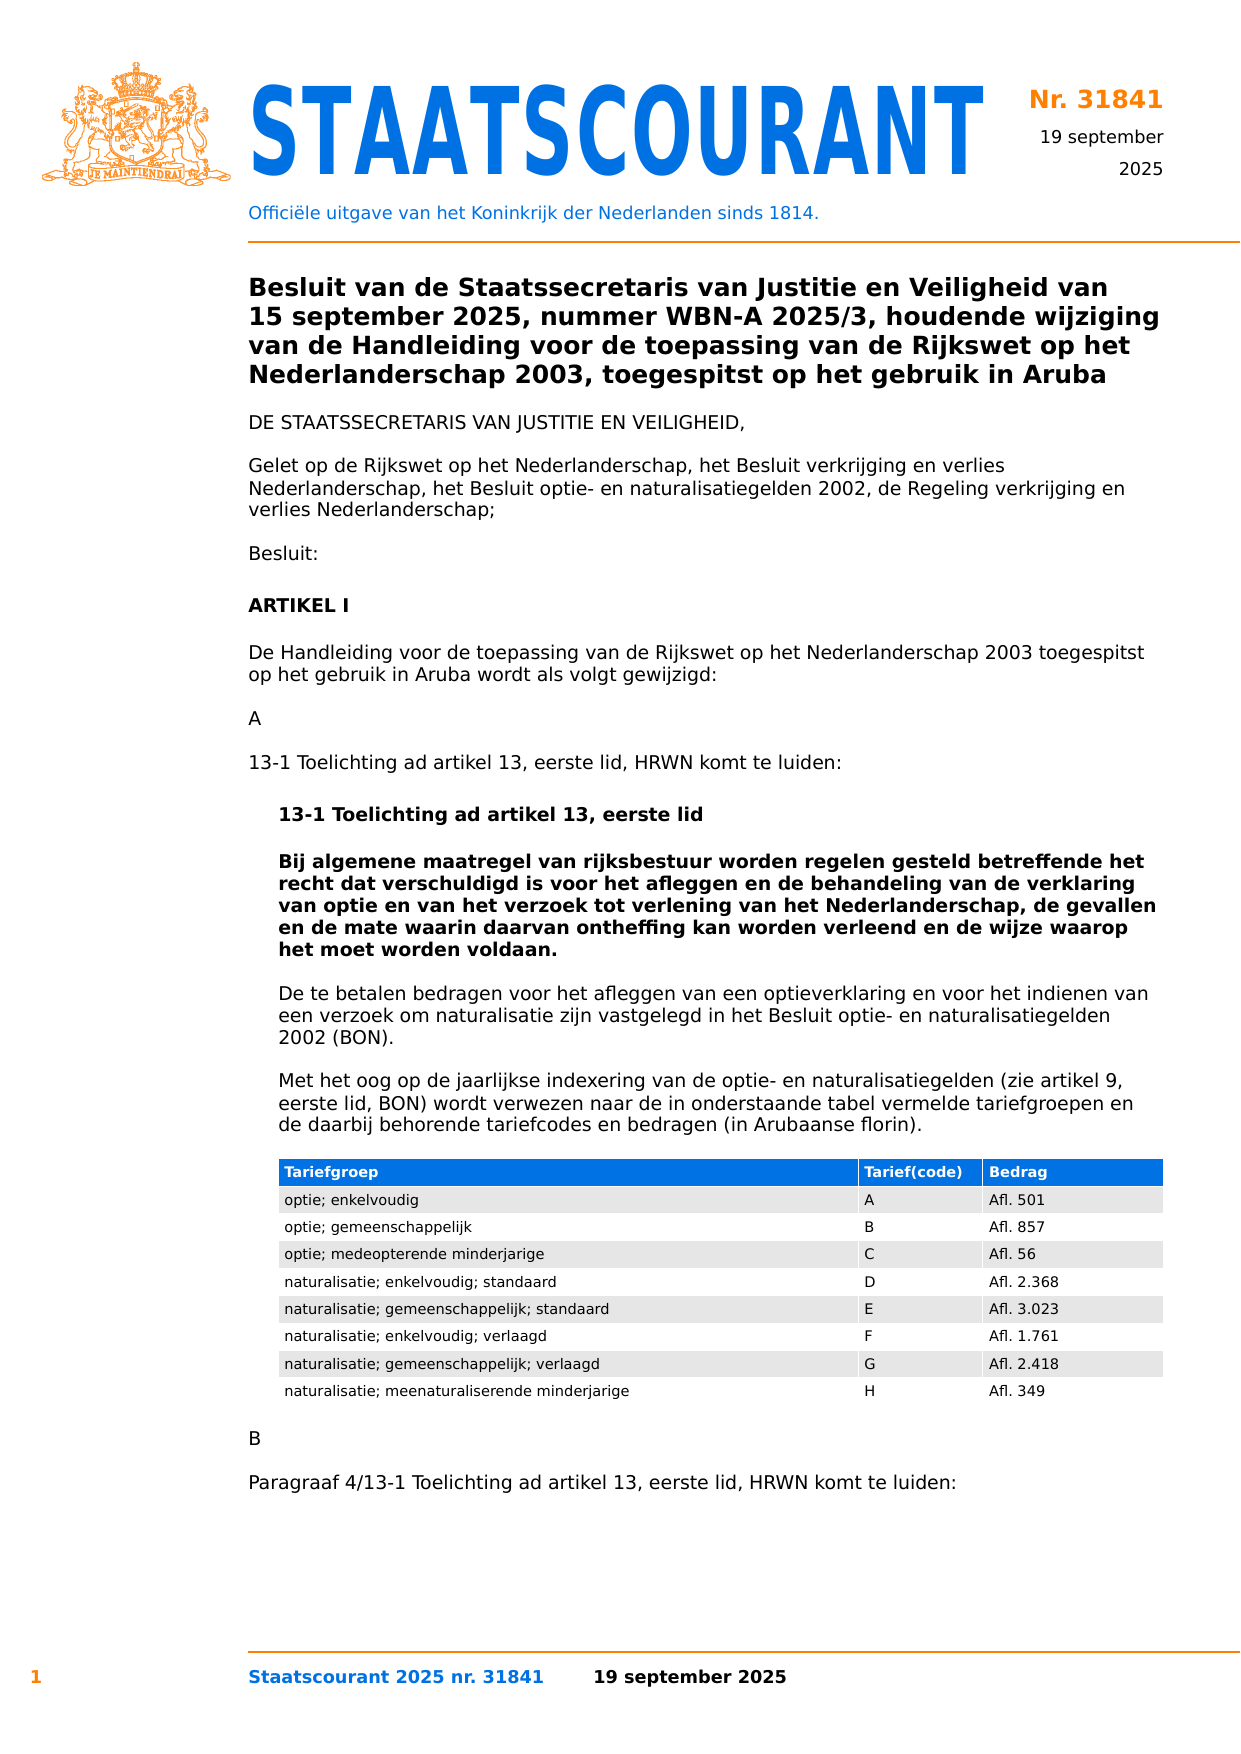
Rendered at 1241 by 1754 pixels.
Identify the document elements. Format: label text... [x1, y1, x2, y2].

text Gelet op de Rijkswet op het Nederlanderschap, het Besluit verkrijging en verlies Nederlanderschap, het Besluit optie- en naturalisatiegelden 2002, de Regeling verkrijging en verlies Nederlanderschap; [248, 455, 1163, 521]
subtitle Besluit van de Staatssecretaris van Justitie en Veiligheid van 15 september 2025, nummer WBN-A 2025/3, houdende wijziging van de Handleiding voor de toepassing van de Rijkswet op het Nederlanderschap 2003, toegespitst op het gebruik in Aruba [248, 273, 1163, 390]
text De Handleiding voor de toepassing van de Rijkswet op het Nederlanderschap 2003 toegespitst op het gebruik in Aruba wordt als volgt gewijzigd: [248, 642, 1163, 686]
table_cell Afl. 3.023 [983, 1296, 1163, 1323]
table_cell naturalisatie; gemeenschappelijk; verlaagd [279, 1351, 858, 1377]
picture [41, 62, 231, 186]
table_header Tariefgroep [279, 1159, 858, 1186]
table_header [25, 62, 248, 241]
table_cell 19 september [998, 121, 1240, 153]
text Met het oog op de jaarlijkse indexering van de optie- en naturalisatiegelden (zie artikel 9, eerste lid, BON) wordt verwezen naar de in onderstaande tabel vermelde tariefgroepen en de daarbij behorende tariefcodes en bedragen (in Arubaanse florin). [278, 1070, 1163, 1136]
table_cell Afl. 56 [983, 1241, 1163, 1268]
table_cell optie; medeopterende minderjarige [279, 1241, 858, 1268]
table_cell optie; enkelvoudig [279, 1187, 858, 1213]
table_cell Afl. 501 [983, 1187, 1163, 1213]
text Paragraaf 4/13-1 Toelichting ad artikel 13, eerste lid, HRWN komt te luiden: [248, 1472, 1163, 1493]
table_cell B [859, 1214, 982, 1240]
table_cell optie; gemeenschappelijk [279, 1214, 858, 1240]
text B [248, 1428, 1163, 1450]
subtitle ARTIKEL I [248, 595, 1163, 617]
text Besluit: [248, 543, 1163, 565]
table_cell Officiële uitgave van het Koninkrijk der Nederlanden sinds 1814. [248, 203, 1240, 241]
table_header Tarief(code) [859, 1159, 982, 1186]
table_cell E [859, 1296, 982, 1323]
table_header STAATSCOURANT [248, 62, 998, 203]
table_cell Afl. 2.418 [983, 1351, 1163, 1377]
table_cell Afl. 349 [983, 1379, 1163, 1405]
table_cell naturalisatie; meenaturaliserende minderjarige [279, 1379, 858, 1405]
table_cell C [859, 1241, 982, 1268]
text 13-1 Toelichting ad artikel 13, eerste lid, HRWN komt te luiden: [248, 752, 1163, 774]
table_cell F [859, 1324, 982, 1350]
table_header Bedrag [983, 1159, 1163, 1186]
text Bij algemene maatregel van rijksbestuur worden regelen gesteld betreffende het recht dat verschuldigd is voor het afleggen en de behandeling van de verklaring van optie en van het verzoek tot verlening van het Nederlanderschap, de gevallen en de mate waarin daarvan ontheffing kan worden verleend en de wijze waarop het moet worden voldaan. [278, 851, 1163, 961]
text DE STAATSSECRETARIS VAN JUSTITIE EN VEILIGHEID, [248, 412, 1163, 433]
table_cell naturalisatie; enkelvoudig; standaard [279, 1269, 858, 1295]
table_cell A [859, 1187, 982, 1213]
table_cell naturalisatie; gemeenschappelijk; standaard [279, 1296, 858, 1323]
table_cell H [859, 1379, 982, 1405]
subtitle 13-1 Toelichting ad artikel 13, eerste lid [278, 804, 1163, 826]
table_cell Afl. 2.368 [983, 1269, 1163, 1295]
table_cell Afl. 857 [983, 1214, 1163, 1240]
text De te betalen bedragen voor het afleggen van een optieverklaring en voor het indienen van een verzoek om naturalisatie zijn vastgelegd in het Besluit optie- en naturalisatiegelden 2002 (BON). [278, 983, 1163, 1048]
table_cell Afl. 1.761 [983, 1324, 1163, 1350]
table_cell D [859, 1269, 982, 1295]
text A [248, 708, 1163, 730]
table_cell naturalisatie; enkelvoudig; verlaagd [279, 1324, 858, 1350]
table_cell 2025 [998, 153, 1240, 203]
table_cell G [859, 1351, 982, 1377]
table_header Nr. 31841 [998, 62, 1240, 121]
